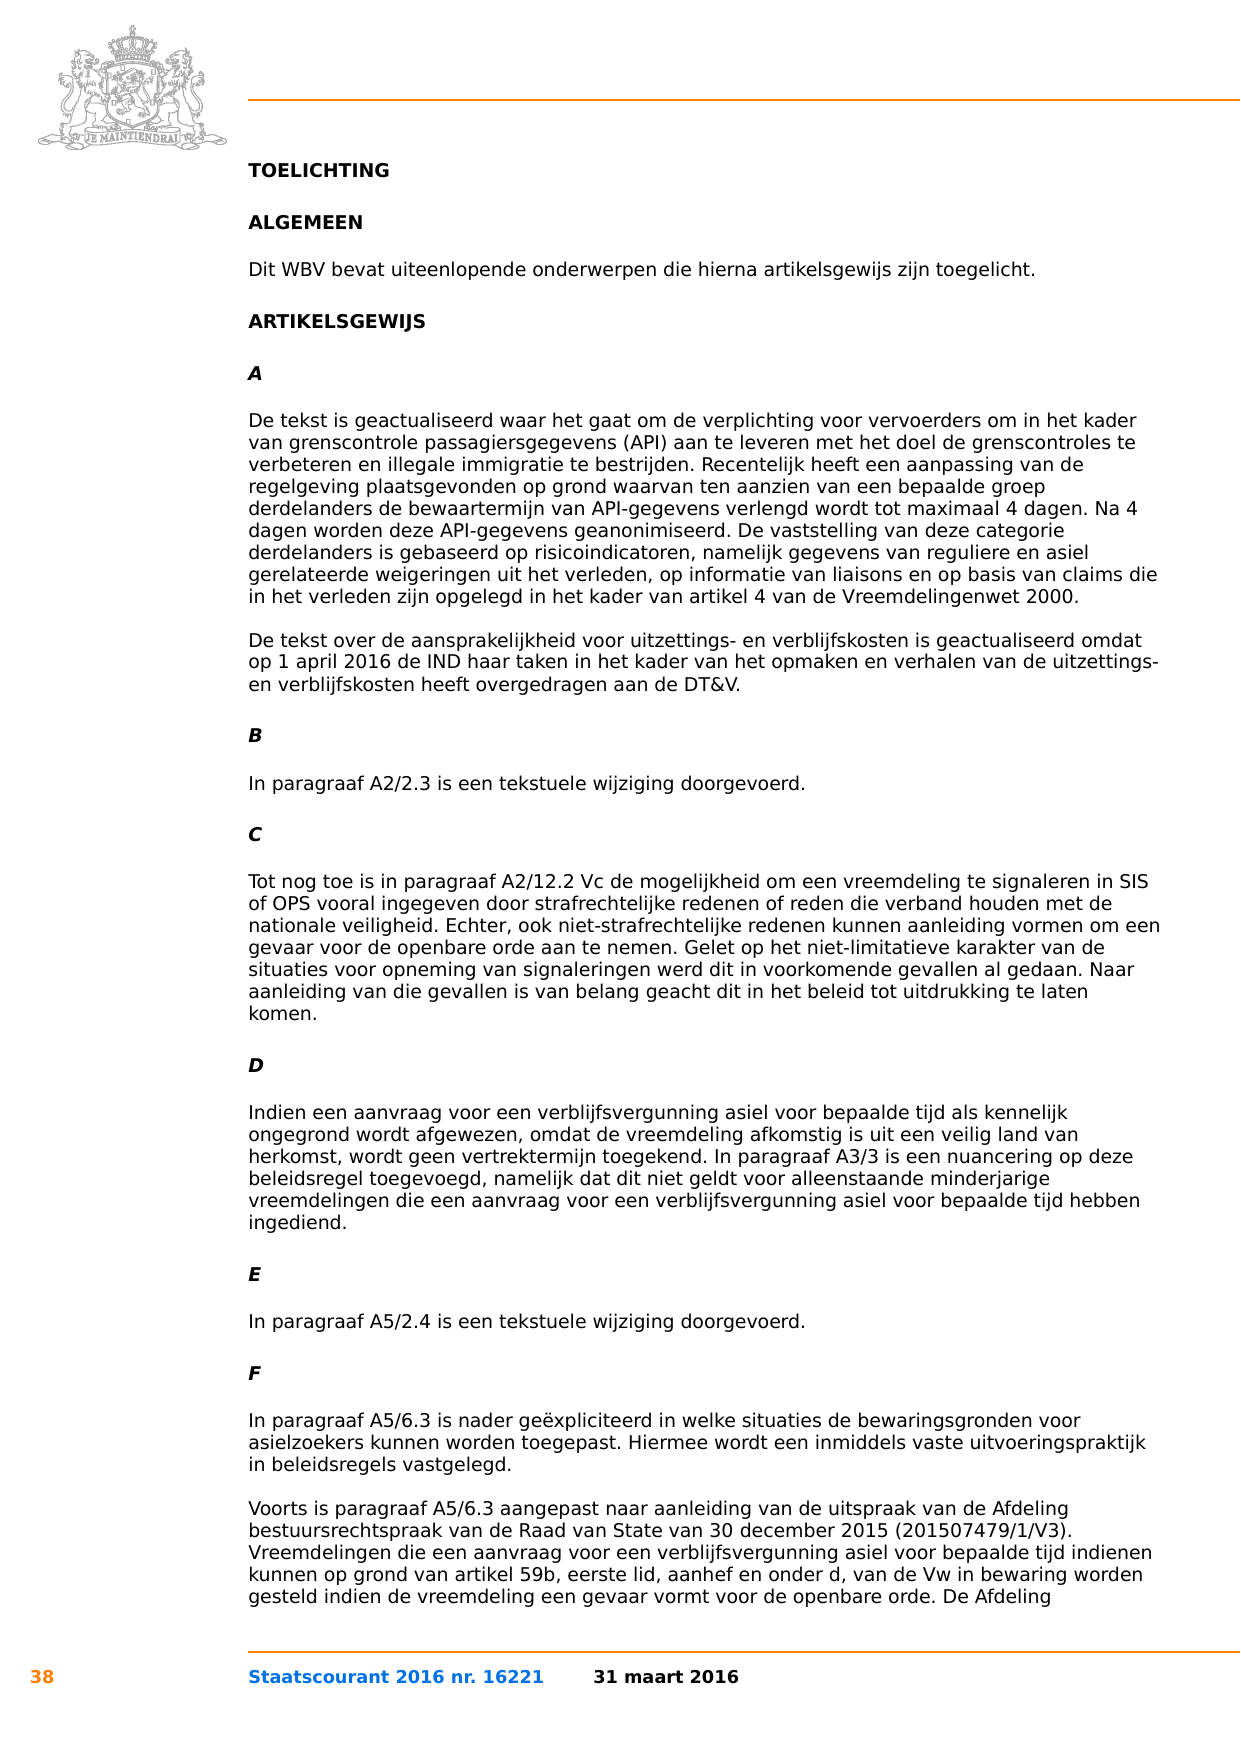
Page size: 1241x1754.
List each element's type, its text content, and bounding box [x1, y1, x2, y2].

subtitle F [248, 1363, 1163, 1385]
picture [38, 25, 227, 150]
text In paragraaf A2/2.3 is een tekstuele wijziging doorgevoerd. [248, 772, 1163, 794]
text Tot nog toe is in paragraaf A2/12.2 Vc de mogelijkheid om een vreemdeling te signaleren in SIS of OPS vooral ingegeven door strafrechtelijke redenen of reden die verband houden met de nationale veiligheid. Echter, ook niet-strafrechtelijke redenen kunnen aanleiding vormen om een gevaar voor de openbare orde aan te nemen. Gelet op het niet-limitatieve karakter van de situaties voor opneming van signaleringen werd dit in voorkomende gevallen al gedaan. Naar aanleiding van die gevallen is van belang geacht dit in het beleid tot uitdrukking te laten komen. [248, 871, 1163, 1025]
text In paragraaf A5/2.4 is een tekstuele wijziging doorgevoerd. [248, 1311, 1163, 1333]
text Indien een aanvraag voor een verblijfsvergunning asiel voor bepaalde tijd als kennelijk ongegrond wordt afgewezen, omdat de vreemdeling afkomstig is uit een veilig land van herkomst, wordt geen vertrektermijn toegekend. In paragraaf A3/3 is een nuancering op deze beleidsregel toegevoegd, namelijk dat dit niet geldt voor alleenstaande minderjarige vreemdelingen die een aanvraag voor een verblijfsvergunning asiel voor bepaalde tijd hebben ingediend. [248, 1102, 1163, 1234]
subtitle ALGEMEEN [248, 212, 1163, 234]
text Voorts is paragraaf A5/6.3 aangepast naar aanleiding van de uitspraak van de Afdeling bestuursrechtspraak van de Raad van State van 30 december 2015 (201507479/1/V3). Vreemdelingen die een aanvraag voor een verblijfsvergunning asiel voor bepaalde tijd indienen kunnen op grond van artikel 59b, eerste lid, aanhef en onder d, van de Vw in bewaring worden gesteld indien de vreemdeling een gevaar vormt voor de openbare orde. De Afdeling [248, 1498, 1163, 1608]
subtitle A [248, 363, 1163, 385]
subtitle C [248, 824, 1163, 846]
subtitle B [248, 725, 1163, 747]
subtitle ARTIKELSGEWIJS [248, 311, 1163, 333]
subtitle E [248, 1264, 1163, 1286]
subtitle D [248, 1055, 1163, 1077]
text De tekst is geactualiseerd waar het gaat om de verplichting voor vervoerders om in het kader van grenscontrole passagiersgegevens (API) aan te leveren met het doel de grenscontroles te verbeteren en illegale immigratie te bestrijden. Recentelijk heeft een aanpassing van de regelgeving plaatsgevonden op grond waarvan ten aanzien van een bepaalde groep derdelanders de bewaartermijn van API-gegevens verlengd wordt tot maximaal 4 dagen. Na 4 dagen worden deze API-gegevens geanonimiseerd. De vaststelling van deze categorie derdelanders is gebaseerd op risicoindicatoren, namelijk gegevens van reguliere en asiel gerelateerde weigeringen uit het verleden, op informatie van liaisons en op basis van claims die in het verleden zijn opgelegd in het kader van artikel 4 van de Vreemdelingenwet 2000. [248, 410, 1163, 608]
text De tekst over de aansprakelijkheid voor uitzettings- en verblijfskosten is geactualiseerd omdat op 1 april 2016 de IND haar taken in het kader van het opmaken en verhalen van de uitzettings-en verblijfskosten heeft overgedragen aan de DT&V. [248, 629, 1163, 695]
text In paragraaf A5/6.3 is nader geëxpliciteerd in welke situaties de bewaringsgronden voor asielzoekers kunnen worden toegepast. Hiermee wordt een inmiddels vaste uitvoeringspraktijk in beleidsregels vastgelegd. [248, 1410, 1163, 1476]
subtitle TOELICHTING [248, 160, 1163, 182]
text Dit WBV bevat uiteenlopende onderwerpen die hierna artikelsgewijs zijn toegelicht. [248, 259, 1163, 281]
